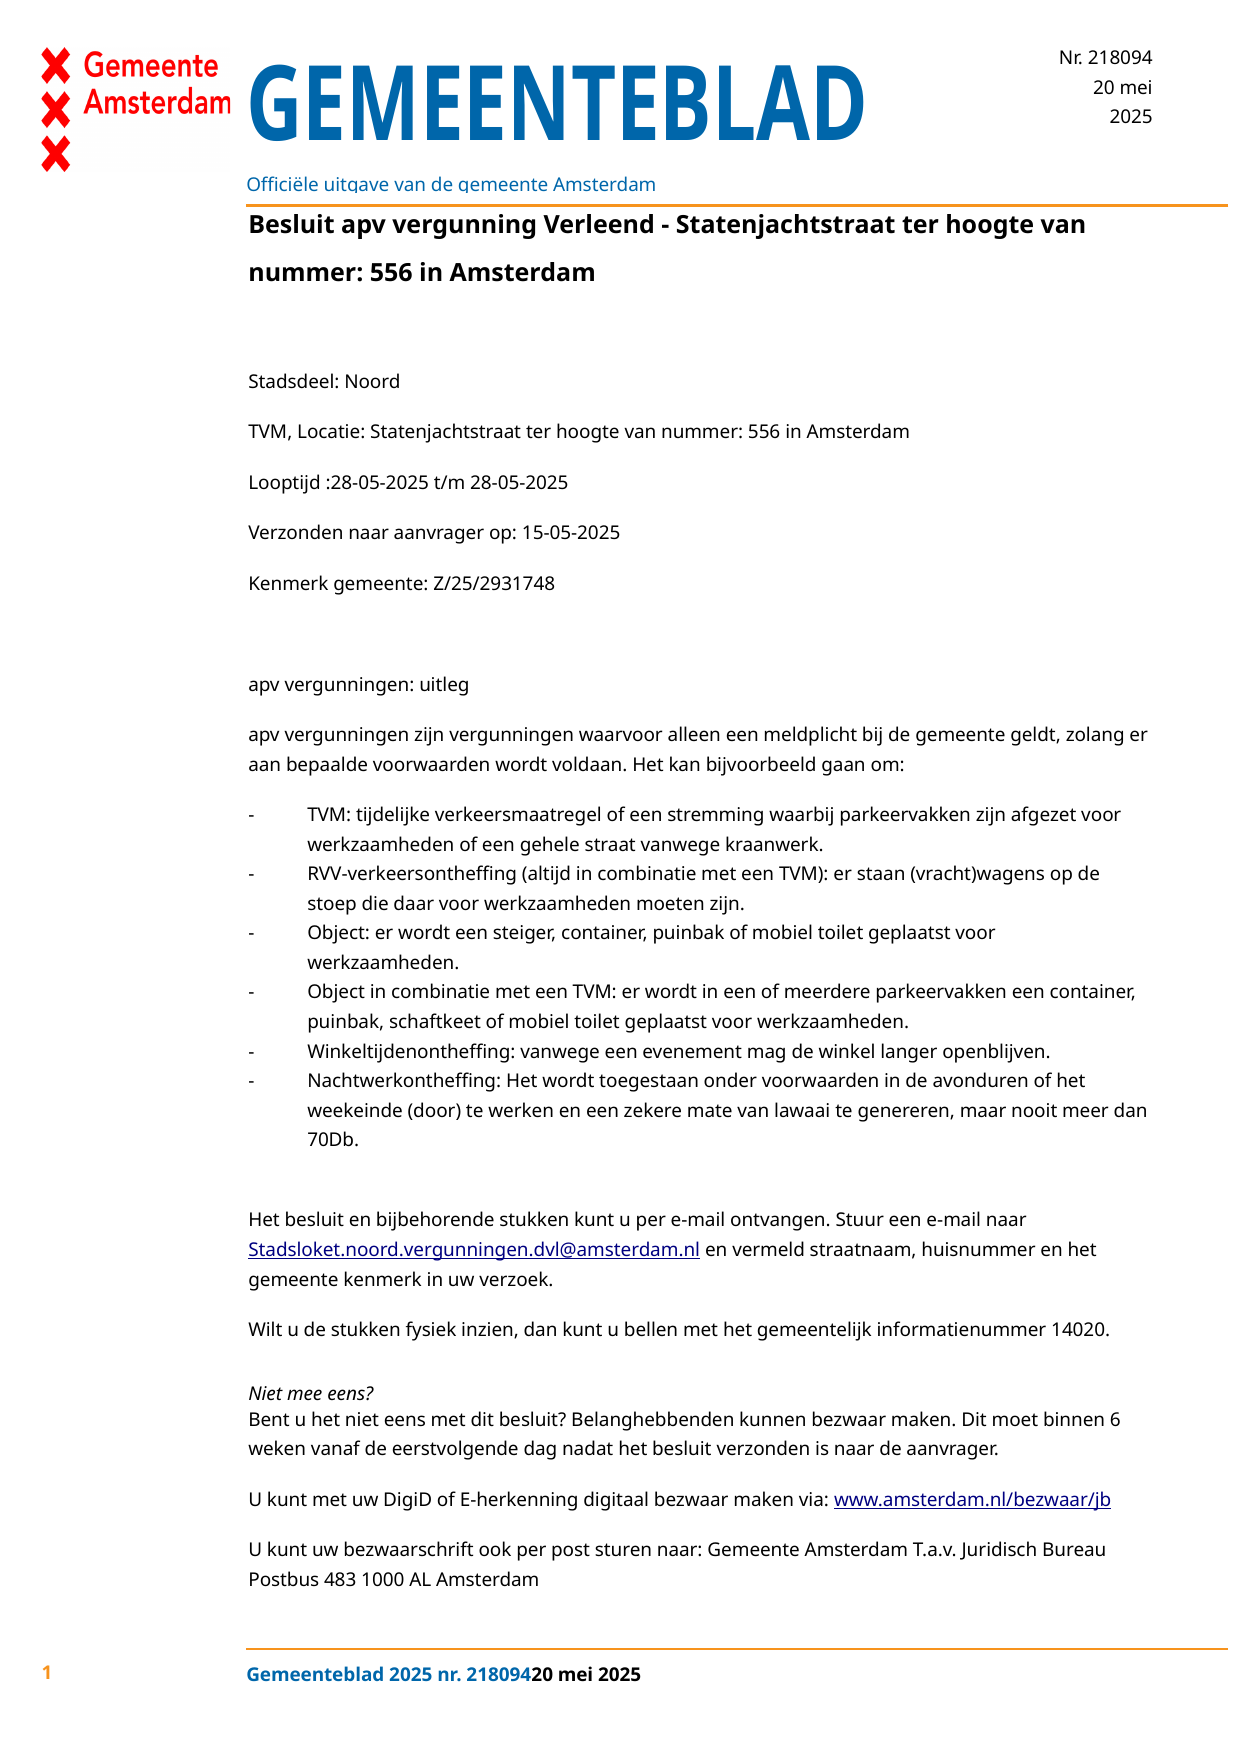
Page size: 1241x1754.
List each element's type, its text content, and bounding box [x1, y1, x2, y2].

text Stadsdeel: Noord [248, 368, 1152, 394]
text Besluit apv vergunning Verleend - Statenjachtstraat ter hoogte van nummer: 556 in Amsterdam [248, 207, 1152, 288]
list TVM: tijdelijke verkeersmaatregel of een stremming waarbij parkeervakken zijn afgezet voor werkzaamheden of een gehele straat vanwege kraanwerk. [248, 801, 1152, 857]
text apv vergunningen: uitleg [248, 671, 1152, 697]
text TVM, Locatie: Statenjachtstraat ter hoogte van nummer: 556 in Amsterdam [248, 419, 1152, 444]
list Object: er wordt een steiger, container, puinbak of mobiel toilet geplaatst voor werkzaamheden. [248, 919, 1152, 975]
list Object in combinatie met een TVM: er wordt in een of meerdere parkeervakken een container, puinbak, schaftkeet of mobiel toilet geplaatst voor werkzaamheden. [248, 979, 1152, 1034]
picture [41, 47, 231, 172]
text Bent u het niet eens met dit besluit? Belanghebbenden kunnen bezwaar maken. Dit moet binnen 6 weken vanaf de eerstvolgende dag nadat het besluit verzonden is naar de aanvrager. [248, 1406, 1152, 1461]
text Het besluit en bijbehorende stukken kunt u per e-mail ontvangen. Stuur een e-mail naar Stadsloket.noord.vergunningen.dvl@amsterdam.nl en vermeld straatnaam, huisnummer en het gemeente kenmerk in uw verzoek. [248, 1207, 1152, 1292]
list RVV-verkeersontheffing (altijd in combinatie met een TVM): er staan (vracht)wagens op de stoep die daar voor werkzaamheden moeten zijn. [248, 860, 1152, 916]
list Winkeltijdenontheffing: vanwege een evenement mag de winkel langer openblijven. [248, 1038, 1152, 1064]
text U kunt met uw DigiD of E-herkenning digitaal bezwaar maken via: www.amsterdam.nl/bezwaar/jb [248, 1486, 1152, 1512]
text U kunt uw bezwaarschrift ook per post sturen naar: Gemeente Amsterdam T.a.v. Juridisch Bureau Postbus 483 1000 AL Amsterdam [248, 1536, 1152, 1592]
text Looptijd :28-05-2025 t/m 28-05-2025 [248, 469, 1152, 495]
text Kenmerk gemeente: Z/25/2931748 [248, 570, 1152, 596]
text apv vergunningen zijn vergunningen waarvoor alleen een meldplicht bij de gemeente geldt, zolang er aan bepaalde voorwaarden wordt voldaan. Het kan bijvoorbeeld gaan om: [248, 721, 1152, 777]
text Wilt u de stukken fysiek inzien, dan kunt u bellen met het gemeentelijk informatienummer 14020. [248, 1316, 1152, 1342]
text Niet mee eens? [248, 1380, 1152, 1406]
text Verzonden naar aanvrager op: 15-05-2025 [248, 519, 1152, 545]
list Nachtwerkontheffing: Het wordt toegestaan onder voorwaarden in de avonduren of het weekeinde (door) te werken en een zekere mate van lawaai te genereren, maar nooit meer dan 70Db. [248, 1067, 1152, 1152]
